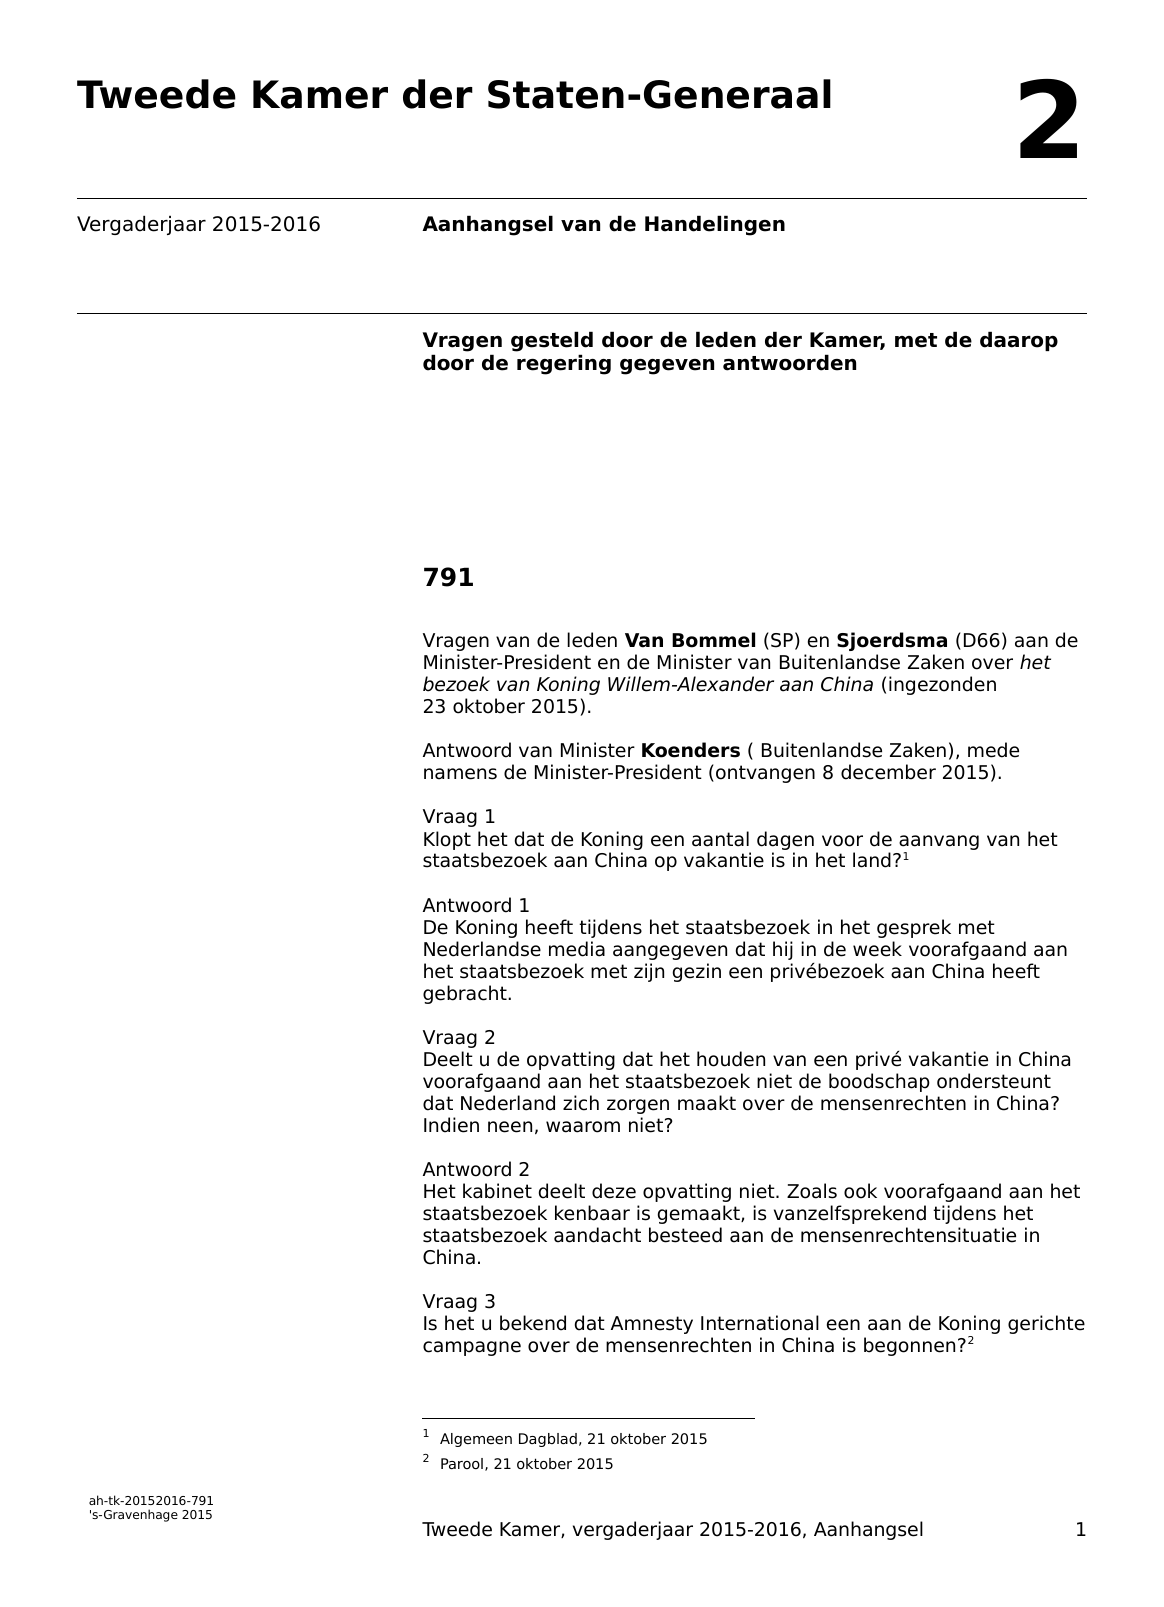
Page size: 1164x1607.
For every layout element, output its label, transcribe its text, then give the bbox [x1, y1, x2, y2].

text Antwoord 1 [422, 894, 1087, 917]
text Antwoord 2 [422, 1159, 1087, 1181]
text Is het u bekend dat Amnesty International een aan de Koning gerichte campagne over de mensenrechten in China is begonnen? [422, 1313, 1087, 1357]
text ah-tk-20152016-791 [88, 1494, 323, 1508]
table_cell Aanhangsel van de Handelingen [422, 199, 1087, 313]
text Algemeen Dagblad, 21 oktober 2015 [422, 1427, 1087, 1449]
text Vraag 2 [422, 1027, 1087, 1049]
text Vragen van de leden Van Bommel (SP) en Sjoerdsma (D66) aan de Minister-President en de Minister van Buitenlandse Zaken over het bezoek van Koning Willem-Alexander aan China (ingezonden 23 oktober 2015). [422, 630, 1087, 718]
text Deelt u de opvatting dat het houden van een privé vakantie in China voorafgaand aan het staatsbezoek niet de boodschap ondersteunt dat Nederland zich zorgen maakt over de mensenrechten in China? Indien neen, waarom niet? [422, 1049, 1087, 1137]
table_cell [77, 314, 422, 375]
text Parool, 21 oktober 2015 [422, 1452, 1087, 1474]
table_cell Vergaderjaar 2015-2016 [77, 199, 422, 313]
text De Koning heeft tijdens het staatsbezoek in het gesprek met Nederlandse media aangegeven dat hij in de week voorafgaand aan het staatsbezoek met zijn gezin een privébezoek aan China heeft gebracht. [422, 917, 1087, 1004]
text Klopt het dat de Koning een aantal dagen voor de aanvang van het staatsbezoek aan China op vakantie is in het land? [422, 828, 1087, 872]
text Het kabinet deelt deze opvatting niet. Zoals ook voorafgaand aan het staatsbezoek kenbaar is gemaakt, is vanzelfsprekend tijdens het staatsbezoek aandacht besteed aan de mensenrechtensituatie in China. [422, 1181, 1087, 1269]
table_cell Vragen gesteld door de leden der Kamer, met de daarop door de regering gegeven antwoorden [422, 314, 1087, 375]
table_header Tweede Kamer der Staten-Generaal [77, 59, 886, 198]
text 791 [422, 563, 1087, 592]
text Antwoord van Minister Koenders ( Buitenlandse Zaken), mede namens de Minister-President (ontvangen 8 december 2015). [422, 740, 1087, 784]
text 's-Gravenhage 2015 [88, 1508, 323, 1522]
table_header 2 [886, 59, 1087, 198]
text Vraag 3 [422, 1291, 1087, 1313]
text Vraag 1 [422, 806, 1087, 828]
